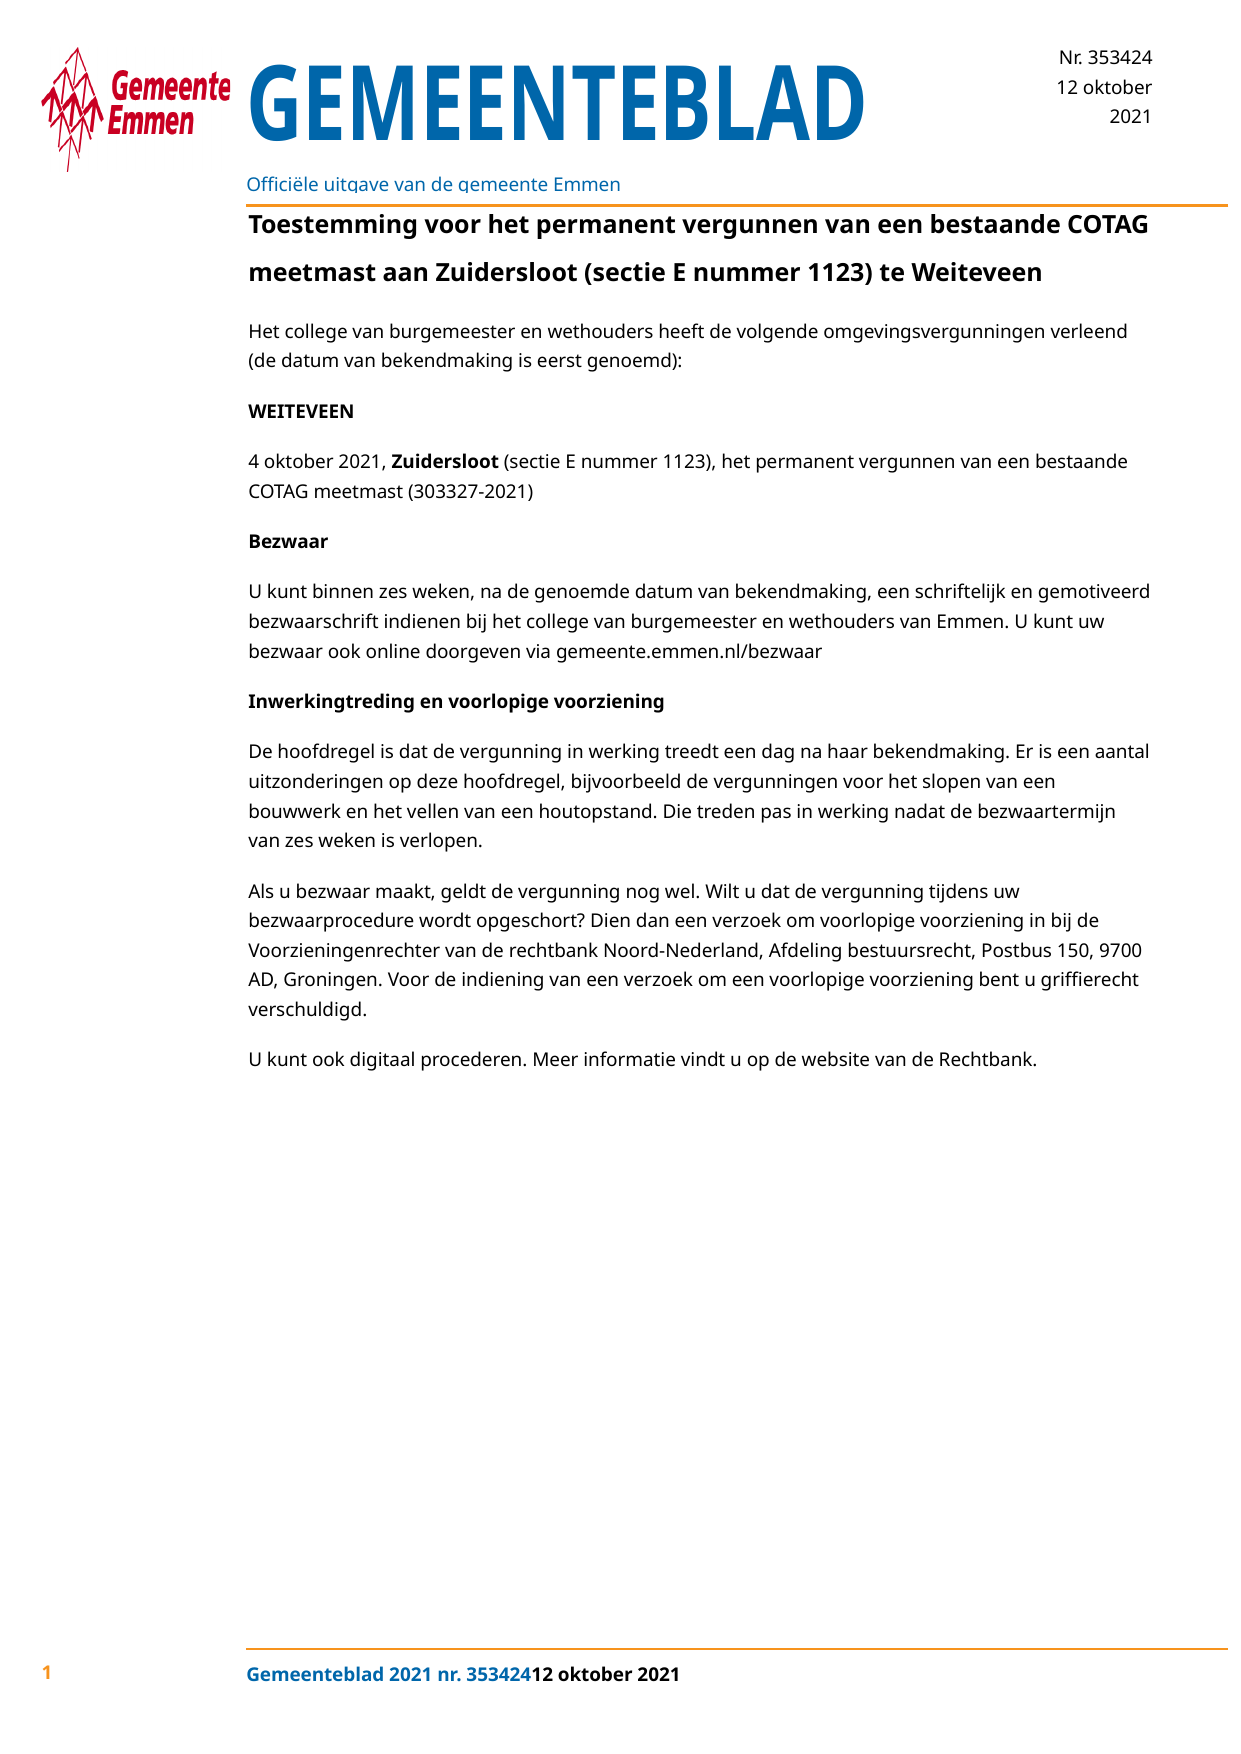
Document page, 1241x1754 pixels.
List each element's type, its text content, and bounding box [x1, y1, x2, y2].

text U kunt binnen zes weken, na de genoemde datum van bekendmaking, een schriftelijk en gemotiveerd bezwaarschrift indienen bij het college van burgemeester en wethouders van Emmen. U kunt uw bezwaar ook online doorgeven via gemeente.emmen.nl/bezwaar [248, 579, 1152, 664]
text Het college van burgemeester en wethouders heeft de volgende omgevingsvergunningen verleend (de datum van bekendmaking is eerst genoemd): [248, 318, 1152, 373]
text Inwerkingtreding en voorlopige voorziening [248, 688, 1152, 714]
text U kunt ook digitaal procederen. Meer informatie vindt u op de website van de Rechtbank. [248, 1047, 1152, 1072]
text Als u bezwaar maakt, geldt de vergunning nog wel. Wilt u dat de vergunning tijdens uw bezwaarprocedure wordt opgeschort? Dien dan een verzoek om voorlopige voorziening in bij de Voorzieningenrechter van de rechtbank Noord-Nederland, Afdeling bestuursrecht, Postbus 150, 9700 AD, Groningen. Voor de indiening van een verzoek om een voorlopige voorziening bent u griffierecht verschuldigd. [248, 878, 1152, 1022]
text 4 oktober 2021, Zuidersloot (sectie E nummer 1123), het permanent vergunnen van een bestaande COTAG meetmast (303327-2021) [248, 448, 1152, 504]
picture [41, 47, 231, 172]
text De hoofdregel is dat de vergunning in werking treedt een dag na haar bekendmaking. Er is een aantal uitzonderingen op deze hoofdregel, bijvoorbeeld de vergunningen voor het slopen van een bouwwerk en het vellen van een houtopstand. Die treden pas in werking nadat de bezwaartermijn van zes weken is verlopen. [248, 739, 1152, 853]
text WEITEVEEN [248, 398, 1152, 424]
text Toestemming voor het permanent vergunnen van een bestaande COTAG meetmast aan Zuidersloot (sectie E nummer 1123) te Weiteveen [248, 207, 1152, 288]
text Bezwaar [248, 528, 1152, 554]
